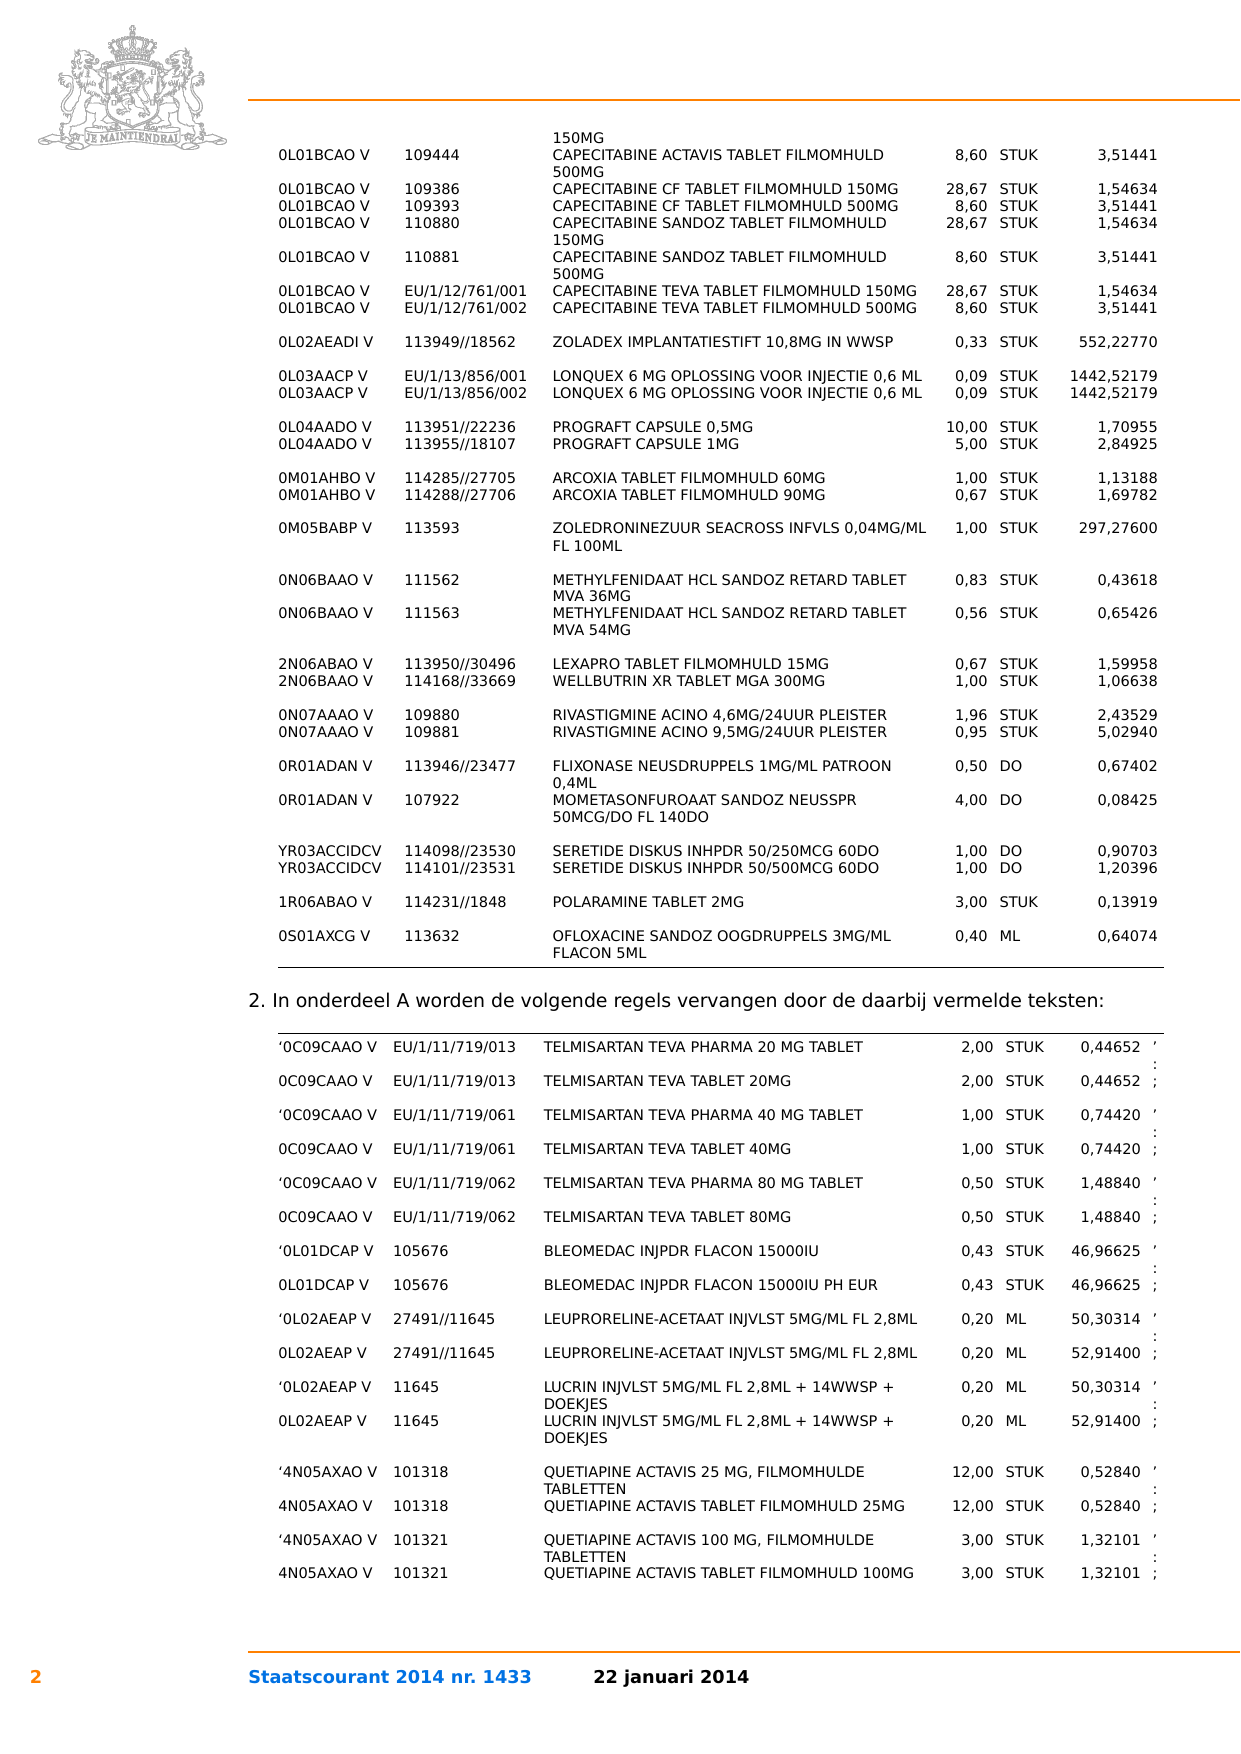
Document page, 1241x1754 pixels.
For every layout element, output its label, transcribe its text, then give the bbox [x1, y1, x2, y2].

table_cell DO [993, 792, 1058, 826]
table_cell [398, 741, 546, 758]
table_cell [278, 1226, 387, 1243]
table_cell [538, 1294, 939, 1311]
table_cell 0,50 [939, 1209, 999, 1226]
table_cell [999, 1294, 1058, 1311]
table_cell 150MG [546, 130, 935, 147]
table_cell STUK [999, 1565, 1058, 1582]
table_cell [993, 402, 1058, 418]
table_cell [387, 1090, 537, 1107]
table_cell 114231//1848 [398, 894, 546, 911]
table_cell ‘4N05AXAO V [278, 1464, 387, 1497]
table_cell 113593 [398, 520, 546, 554]
table_cell 0C09CAAO V [278, 1141, 387, 1158]
table_cell STUK [999, 1175, 1058, 1209]
table_cell [939, 1226, 999, 1243]
table_cell 1,54634 [1058, 215, 1163, 249]
table_cell [398, 351, 546, 368]
table_cell 2,43529 [1058, 707, 1163, 724]
table_cell STUK [993, 419, 1058, 436]
table_cell STUK [999, 1107, 1058, 1141]
table_cell STUK [993, 707, 1058, 724]
table_cell 27491//11645 [387, 1311, 537, 1345]
table_cell YR03ACCIDCV [278, 860, 398, 877]
table_cell 113632 [398, 928, 546, 967]
table_cell [398, 826, 546, 843]
table_cell STUK [993, 249, 1058, 283]
table_cell STUK [999, 1464, 1058, 1497]
table_cell STUK [993, 656, 1058, 673]
table_cell 101321 [387, 1531, 537, 1565]
table_cell ZOLADEX IMPLANTATIESTIFT 10,8MG IN WWSP [546, 334, 935, 351]
table_cell 113950//30496 [398, 656, 546, 673]
table_cell 552,22770 [1058, 334, 1163, 351]
table_cell [398, 690, 546, 707]
table_cell 52,91400 [1058, 1413, 1147, 1447]
table_cell ; [1147, 1141, 1163, 1158]
table_cell DO [993, 843, 1058, 860]
table_cell 110881 [398, 249, 546, 283]
table_cell 114168//33669 [398, 673, 546, 690]
table_cell 0M01AHBO V [278, 470, 398, 486]
table_cell 0,20 [939, 1379, 999, 1413]
table_cell ; [1147, 1565, 1163, 1582]
table_cell 0L01BCAO V [278, 181, 398, 198]
table_cell ‘0C09CAAO V [278, 1175, 387, 1209]
table_cell 1,48840 [1058, 1209, 1147, 1226]
table_cell [546, 402, 935, 418]
table_cell [1058, 690, 1163, 707]
table_cell STUK [993, 385, 1058, 402]
table_cell 0L01BCAO V [278, 215, 398, 249]
table_cell [1058, 826, 1163, 843]
table_cell 0,74420 [1058, 1107, 1147, 1141]
table_cell 0,90703 [1058, 843, 1163, 860]
table_cell [935, 554, 993, 571]
table_cell 1442,52179 [1058, 385, 1163, 402]
table_cell 0N06BAAO V [278, 605, 398, 639]
table_cell [935, 911, 993, 928]
table_cell [993, 554, 1058, 571]
table_cell 3,00 [935, 894, 993, 911]
table_cell 46,96625 [1058, 1243, 1147, 1277]
table_cell [398, 554, 546, 571]
table_cell 46,96625 [1058, 1277, 1147, 1294]
table_cell [278, 351, 398, 368]
table_header ’: [1147, 1034, 1163, 1073]
table_cell 50,30314 [1058, 1379, 1147, 1413]
table_cell [935, 317, 993, 334]
table_cell [278, 639, 398, 656]
table_cell [1058, 1515, 1147, 1531]
table_cell 50,30314 [1058, 1311, 1147, 1345]
table_cell 0,20 [939, 1311, 999, 1345]
table_cell EU/1/12/761/002 [398, 300, 546, 317]
table_cell [1147, 1362, 1163, 1379]
table_cell STUK [993, 215, 1058, 249]
table_cell [278, 317, 398, 334]
table_cell STUK [993, 486, 1058, 503]
table_cell 297,27600 [1058, 520, 1163, 554]
table_cell 0M01AHBO V [278, 486, 398, 503]
table_cell ‘4N05AXAO V [278, 1531, 387, 1565]
table_cell 0L01DCAP V [278, 1277, 387, 1294]
table_cell [538, 1583, 939, 1599]
table_header EU/1/11/719/013 [387, 1034, 537, 1073]
table_cell [1058, 351, 1163, 368]
table_cell 0L02AEADI V [278, 334, 398, 351]
table_cell 0S01AXCG V [278, 928, 398, 967]
table_cell ‘0C09CAAO V [278, 1107, 387, 1141]
table_cell 0,43 [939, 1277, 999, 1294]
table_cell STUK [993, 470, 1058, 486]
table_cell 1,69782 [1058, 486, 1163, 503]
table_cell 0R01ADAN V [278, 792, 398, 826]
table_cell [1147, 1090, 1163, 1107]
table_cell CAPECITABINE ACTAVIS TABLET FILMOMHULD 500MG [546, 147, 935, 181]
table_cell 107922 [398, 792, 546, 826]
table_cell FLIXONASE NEUSDRUPPELS 1MG/ML PATROON 0,4ML [546, 758, 935, 792]
table_cell [278, 1090, 387, 1107]
table_cell [1058, 877, 1163, 894]
table_cell 105676 [387, 1277, 537, 1294]
table_cell [546, 826, 935, 843]
table_cell [278, 1294, 387, 1311]
table_cell 109393 [398, 198, 546, 215]
table_cell [398, 453, 546, 469]
table_cell ’: [1147, 1175, 1163, 1209]
table_cell STUK [999, 1141, 1058, 1158]
table_cell [993, 351, 1058, 368]
table_cell [546, 554, 935, 571]
table_header TELMISARTAN TEVA PHARMA 20 MG TABLET [538, 1034, 939, 1073]
table_cell [939, 1362, 999, 1379]
table_cell 0,67402 [1058, 758, 1163, 792]
table_cell 109386 [398, 181, 546, 198]
table_cell ARCOXIA TABLET FILMOMHULD 60MG [546, 470, 935, 486]
table_cell 114288//27706 [398, 486, 546, 503]
table_cell [278, 1515, 387, 1531]
table_cell BLEOMEDAC INJPDR FLACON 15000IU [538, 1243, 939, 1277]
table_cell 1,54634 [1058, 283, 1163, 300]
table_cell QUETIAPINE ACTAVIS TABLET FILMOMHULD 25MG [538, 1498, 939, 1514]
table_cell 101318 [387, 1498, 537, 1514]
table_cell TELMISARTAN TEVA TABLET 40MG [538, 1141, 939, 1158]
table_cell STUK [993, 520, 1058, 554]
table_cell [1147, 1515, 1163, 1531]
table_cell RIVASTIGMINE ACINO 4,6MG/24UUR PLEISTER [546, 707, 935, 724]
table_cell SERETIDE DISKUS INHPDR 50/500MCG 60DO [546, 860, 935, 877]
table_cell 105676 [387, 1243, 537, 1277]
table_cell 1442,52179 [1058, 368, 1163, 384]
table_cell [935, 402, 993, 418]
table_cell 111562 [398, 571, 546, 605]
table_cell 110880 [398, 215, 546, 249]
table_cell [939, 1583, 999, 1599]
table_cell [939, 1158, 999, 1175]
table_cell 0L01BCAO V [278, 300, 398, 317]
table_cell [278, 1158, 387, 1175]
table_cell 0L03AACP V [278, 368, 398, 384]
table_cell 0,83 [935, 571, 993, 605]
table_cell ; [1147, 1209, 1163, 1226]
table_cell 111563 [398, 605, 546, 639]
table_cell LONQUEX 6 MG OPLOSSING VOOR INJECTIE 0,6 ML [546, 385, 935, 402]
table_cell STUK [999, 1243, 1058, 1277]
table_cell [999, 1226, 1058, 1243]
table_cell 4,00 [935, 792, 993, 826]
table_cell ’: [1147, 1107, 1163, 1141]
table_cell 1,32101 [1058, 1565, 1147, 1582]
table_cell [278, 690, 398, 707]
table_cell 0,13919 [1058, 894, 1163, 911]
table_cell 101318 [387, 1464, 537, 1497]
table_cell CAPECITABINE SANDOZ TABLET FILMOMHULD 500MG [546, 249, 935, 283]
table_cell QUETIAPINE ACTAVIS TABLET FILMOMHULD 100MG [538, 1565, 939, 1582]
table_cell EU/1/11/719/061 [387, 1141, 537, 1158]
table_cell EU/1/11/719/013 [387, 1073, 537, 1090]
table_cell [546, 911, 935, 928]
table_cell METHYLFENIDAAT HCL SANDOZ RETARD TABLET MVA 54MG [546, 605, 935, 639]
table_cell CAPECITABINE CF TABLET FILMOMHULD 150MG [546, 181, 935, 198]
table_cell QUETIAPINE ACTAVIS 100 MG, FILMOMHULDE TABLETTEN [538, 1531, 939, 1565]
table_cell 113949//18562 [398, 334, 546, 351]
table_cell ‘0L02AEAP V [278, 1311, 387, 1345]
table_cell [1058, 453, 1163, 469]
table_cell STUK [993, 147, 1058, 181]
table_cell 5,02940 [1058, 724, 1163, 741]
table_cell [1058, 1294, 1147, 1311]
table_cell 0,08425 [1058, 792, 1163, 826]
table_cell [999, 1090, 1058, 1107]
table_cell QUETIAPINE ACTAVIS 25 MG, FILMOMHULDE TABLETTEN [538, 1464, 939, 1497]
table_cell 0N06BAAO V [278, 571, 398, 605]
table_cell STUK [999, 1498, 1058, 1514]
table_cell ’: [1147, 1464, 1163, 1497]
table_cell ML [999, 1379, 1058, 1413]
table_cell 52,91400 [1058, 1345, 1147, 1362]
table_cell ‘0L02AEAP V [278, 1379, 387, 1413]
table_cell 0,64074 [1058, 928, 1163, 967]
table_cell ’: [1147, 1379, 1163, 1413]
table_cell [278, 1583, 387, 1599]
table_cell [398, 504, 546, 520]
table_cell [1147, 1447, 1163, 1463]
table_cell ; [1147, 1277, 1163, 1294]
table_cell [993, 130, 1058, 147]
table_cell [398, 639, 546, 656]
table_cell LEXAPRO TABLET FILMOMHULD 15MG [546, 656, 935, 673]
table_cell ML [993, 928, 1058, 967]
table_cell 1,00 [935, 860, 993, 877]
table_cell 27491//11645 [387, 1345, 537, 1362]
table_cell STUK [993, 181, 1058, 198]
table_cell 0,20 [939, 1345, 999, 1362]
table_cell [935, 130, 993, 147]
table_cell STUK [999, 1277, 1058, 1294]
table_cell [999, 1362, 1058, 1379]
table_cell 1,00 [935, 673, 993, 690]
table_cell 2,00 [939, 1073, 999, 1090]
table_cell [999, 1515, 1058, 1531]
table_cell EU/1/11/719/062 [387, 1175, 537, 1209]
table_cell [993, 911, 1058, 928]
table_cell [993, 639, 1058, 656]
table_cell 0L01BCAO V [278, 147, 398, 181]
table_cell [939, 1447, 999, 1463]
table_cell [538, 1090, 939, 1107]
table_cell [278, 877, 398, 894]
table_cell 113951//22236 [398, 419, 546, 436]
table_cell [278, 1362, 387, 1379]
table_cell [538, 1158, 939, 1175]
table_cell [1058, 1158, 1147, 1175]
table_cell [398, 130, 546, 147]
table_cell [546, 690, 935, 707]
table_cell [939, 1090, 999, 1107]
table_cell 0,67 [935, 486, 993, 503]
table_cell ; [1147, 1413, 1163, 1447]
table_cell 3,51441 [1058, 147, 1163, 181]
table_cell METHYLFENIDAAT HCL SANDOZ RETARD TABLET MVA 36MG [546, 571, 935, 605]
table_cell 1,48840 [1058, 1175, 1147, 1209]
table_cell EU/1/12/761/001 [398, 283, 546, 300]
table_cell 28,67 [935, 215, 993, 249]
table_cell 1,06638 [1058, 673, 1163, 690]
table_cell ’: [1147, 1531, 1163, 1565]
table_cell [278, 453, 398, 469]
table_cell 0,65426 [1058, 605, 1163, 639]
table_cell [538, 1515, 939, 1531]
table_cell 2,84925 [1058, 436, 1163, 452]
table_cell 8,60 [935, 198, 993, 215]
table_cell STUK [993, 368, 1058, 384]
table_cell [939, 1515, 999, 1531]
table_cell 2N06BAAO V [278, 673, 398, 690]
table_cell CAPECITABINE CF TABLET FILMOMHULD 500MG [546, 198, 935, 215]
table_cell 0,33 [935, 334, 993, 351]
table_cell [278, 402, 398, 418]
table_cell YR03ACCIDCV [278, 843, 398, 860]
table_cell BLEOMEDAC INJPDR FLACON 15000IU PH EUR [538, 1277, 939, 1294]
table_cell 0L03AACP V [278, 385, 398, 402]
table_cell 5,00 [935, 436, 993, 452]
table_cell LUCRIN INJVLST 5MG/ML FL 2,8ML + 14WWSP + DOEKJES [538, 1413, 939, 1447]
table_cell EU/1/11/719/062 [387, 1209, 537, 1226]
table_cell 1,59958 [1058, 656, 1163, 673]
table_cell [278, 130, 398, 147]
table_cell [999, 1158, 1058, 1175]
table_cell 0M05BABP V [278, 520, 398, 554]
table_cell 1,00 [935, 520, 993, 554]
table_cell [935, 351, 993, 368]
table_cell [935, 504, 993, 520]
table_cell [387, 1447, 537, 1463]
table_cell [546, 877, 935, 894]
table_cell [387, 1583, 537, 1599]
table_cell DO [993, 860, 1058, 877]
table_cell [935, 877, 993, 894]
table_cell STUK [993, 571, 1058, 605]
table_cell 0,09 [935, 385, 993, 402]
table_cell [1058, 1583, 1147, 1599]
table_cell 0N07AAAO V [278, 724, 398, 741]
table_cell 3,00 [939, 1565, 999, 1582]
table_cell [387, 1226, 537, 1243]
table_cell [398, 911, 546, 928]
table_cell 4N05AXAO V [278, 1498, 387, 1514]
table_cell 1,20396 [1058, 860, 1163, 877]
table_cell CAPECITABINE SANDOZ TABLET FILMOMHULD 150MG [546, 215, 935, 249]
table_cell DO [993, 758, 1058, 792]
table_cell STUK [993, 334, 1058, 351]
table_cell [1058, 741, 1163, 758]
table_cell [993, 453, 1058, 469]
table_cell [387, 1158, 537, 1175]
table_cell 0C09CAAO V [278, 1209, 387, 1226]
table_cell EU/1/11/719/061 [387, 1107, 537, 1141]
table_cell [398, 402, 546, 418]
table_cell [1058, 504, 1163, 520]
table_cell STUK [993, 436, 1058, 452]
table_cell WELLBUTRIN XR TABLET MGA 300MG [546, 673, 935, 690]
table_cell 0,95 [935, 724, 993, 741]
table_cell [387, 1294, 537, 1311]
table_cell OFLOXACINE SANDOZ OOGDRUPPELS 3MG/ML FLACON 5ML [546, 928, 935, 967]
table_cell 4N05AXAO V [278, 1565, 387, 1582]
table_cell [398, 877, 546, 894]
table_cell [278, 741, 398, 758]
table_cell ZOLEDRONINEZUUR SEACROSS INFVLS 0,04MG/ML FL 100ML [546, 520, 935, 554]
table_cell [546, 317, 935, 334]
table_header 2,00 [939, 1034, 999, 1073]
table_cell 1,54634 [1058, 181, 1163, 198]
table_cell STUK [993, 894, 1058, 911]
table_cell ARCOXIA TABLET FILMOMHULD 90MG [546, 486, 935, 503]
table_cell TELMISARTAN TEVA TABLET 20MG [538, 1073, 939, 1090]
table_cell [1058, 639, 1163, 656]
table_cell 114098//23530 [398, 843, 546, 860]
table_cell TELMISARTAN TEVA TABLET 80MG [538, 1209, 939, 1226]
table_cell 11645 [387, 1379, 537, 1413]
table_cell [278, 504, 398, 520]
table_cell LEUPRORELINE-ACETAAT INJVLST 5MG/ML FL 2,8ML [538, 1311, 939, 1345]
table_cell [278, 911, 398, 928]
table_cell 109880 [398, 707, 546, 724]
table_cell LEUPRORELINE-ACETAAT INJVLST 5MG/ML FL 2,8ML [538, 1345, 939, 1362]
table_cell 0,43 [939, 1243, 999, 1277]
table_cell 0R01ADAN V [278, 758, 398, 792]
table_cell [278, 826, 398, 843]
table_cell 0,67 [935, 656, 993, 673]
table_cell [538, 1362, 939, 1379]
table_cell 0C09CAAO V [278, 1073, 387, 1090]
table_cell 1,00 [939, 1141, 999, 1158]
table_cell CAPECITABINE TEVA TABLET FILMOMHULD 500MG [546, 300, 935, 317]
table_cell [538, 1226, 939, 1243]
table_cell [1058, 1226, 1147, 1243]
table_cell STUK [993, 724, 1058, 741]
table_cell 1,70955 [1058, 419, 1163, 436]
table_cell STUK [993, 673, 1058, 690]
table_cell 1,32101 [1058, 1531, 1147, 1565]
table_cell 11645 [387, 1413, 537, 1447]
table_cell POLARAMINE TABLET 2MG [546, 894, 935, 911]
table_cell [1058, 911, 1163, 928]
table_cell 3,00 [939, 1531, 999, 1565]
table_cell TELMISARTAN TEVA PHARMA 40 MG TABLET [538, 1107, 939, 1141]
table_cell LONQUEX 6 MG OPLOSSING VOOR INJECTIE 0,6 ML [546, 368, 935, 384]
text 2. In onderdeel A worden de volgende regels vervangen door de daarbij vermelde teksten: [248, 989, 1163, 1011]
table_cell SERETIDE DISKUS INHPDR 50/250MCG 60DO [546, 843, 935, 860]
table_cell ; [1147, 1073, 1163, 1090]
table_cell 0L02AEAP V [278, 1413, 387, 1447]
table_cell [278, 1447, 387, 1463]
table_cell 0,52840 [1058, 1498, 1147, 1514]
table_header ‘0C09CAAO V [278, 1034, 387, 1073]
table_cell PROGRAFT CAPSULE 1MG [546, 436, 935, 452]
table_cell [1058, 130, 1163, 147]
table_cell 0,43618 [1058, 571, 1163, 605]
table_cell 0L01BCAO V [278, 249, 398, 283]
table_cell [1058, 317, 1163, 334]
table_cell [1147, 1583, 1163, 1599]
table_cell 0,52840 [1058, 1464, 1147, 1497]
table_cell 1,00 [935, 843, 993, 860]
table_cell [387, 1515, 537, 1531]
table_cell 12,00 [939, 1498, 999, 1514]
table_cell 114285//27705 [398, 470, 546, 486]
table_cell 0L01BCAO V [278, 283, 398, 300]
table_cell [1147, 1158, 1163, 1175]
table_cell 0,20 [939, 1413, 999, 1447]
table_cell MOMETASONFUROAAT SANDOZ NEUSSPR 50MCG/DO FL 140DO [546, 792, 935, 826]
table_cell 3,51441 [1058, 249, 1163, 283]
table_cell EU/1/13/856/001 [398, 368, 546, 384]
table_cell 1,13188 [1058, 470, 1163, 486]
table_cell 0L02AEAP V [278, 1345, 387, 1362]
table_cell 3,51441 [1058, 300, 1163, 317]
table_cell CAPECITABINE TEVA TABLET FILMOMHULD 150MG [546, 283, 935, 300]
table_cell 0,56 [935, 605, 993, 639]
table_cell EU/1/13/856/002 [398, 385, 546, 402]
table_cell [278, 554, 398, 571]
table_cell 113955//18107 [398, 436, 546, 452]
table_cell 0,44652 [1058, 1073, 1147, 1090]
table_cell 113946//23477 [398, 758, 546, 792]
table_cell 0,50 [935, 758, 993, 792]
table_cell 109444 [398, 147, 546, 181]
table_cell 2N06ABAO V [278, 656, 398, 673]
table_cell 101321 [387, 1565, 537, 1582]
table_cell [999, 1447, 1058, 1463]
table_cell TELMISARTAN TEVA PHARMA 80 MG TABLET [538, 1175, 939, 1209]
table_header STUK [999, 1034, 1058, 1073]
table_cell 0L04AADO V [278, 436, 398, 452]
table_cell RIVASTIGMINE ACINO 9,5MG/24UUR PLEISTER [546, 724, 935, 741]
table_cell ; [1147, 1345, 1163, 1362]
table_cell STUK [999, 1531, 1058, 1565]
table_cell [1058, 402, 1163, 418]
table_cell 3,51441 [1058, 198, 1163, 215]
table_cell 0N07AAAO V [278, 707, 398, 724]
table_cell ’: [1147, 1311, 1163, 1345]
table_cell [935, 741, 993, 758]
table_cell 0,74420 [1058, 1141, 1147, 1158]
table_cell LUCRIN INJVLST 5MG/ML FL 2,8ML + 14WWSP + DOEKJES [538, 1379, 939, 1413]
table_cell ’: [1147, 1243, 1163, 1277]
table_cell 0,40 [935, 928, 993, 967]
table_cell [546, 453, 935, 469]
table_cell 28,67 [935, 181, 993, 198]
table_cell [546, 639, 935, 656]
table_cell 1,00 [939, 1107, 999, 1141]
table_cell STUK [999, 1073, 1058, 1090]
table_cell 1R06ABAO V [278, 894, 398, 911]
table_cell [1147, 1294, 1163, 1311]
table_cell [1058, 1447, 1147, 1463]
table_cell [538, 1447, 939, 1463]
table_cell [935, 453, 993, 469]
table_cell STUK [993, 283, 1058, 300]
table_cell ML [999, 1311, 1058, 1345]
table_cell [546, 504, 935, 520]
table_cell [993, 690, 1058, 707]
table_cell [993, 877, 1058, 894]
table_cell [993, 826, 1058, 843]
table_cell 0,50 [939, 1175, 999, 1209]
picture [38, 25, 227, 150]
table_cell ‘0L01DCAP V [278, 1243, 387, 1277]
table_cell 1,00 [935, 470, 993, 486]
table_cell [935, 639, 993, 656]
table_header 0,44652 [1058, 1034, 1147, 1073]
table_cell PROGRAFT CAPSULE 0,5MG [546, 419, 935, 436]
table_cell 109881 [398, 724, 546, 741]
table_cell [1058, 1090, 1147, 1107]
table_cell [935, 690, 993, 707]
table_cell [398, 317, 546, 334]
table_cell [1147, 1226, 1163, 1243]
table_cell [387, 1362, 537, 1379]
table_cell [993, 317, 1058, 334]
table_cell 0L01BCAO V [278, 198, 398, 215]
table_cell [935, 826, 993, 843]
table_cell 8,60 [935, 300, 993, 317]
table_cell [546, 351, 935, 368]
table_cell [939, 1294, 999, 1311]
table_cell 0L04AADO V [278, 419, 398, 436]
table_cell ML [999, 1345, 1058, 1362]
table_cell 28,67 [935, 283, 993, 300]
table_cell 114101//23531 [398, 860, 546, 877]
table_cell STUK [993, 198, 1058, 215]
table_cell ; [1147, 1498, 1163, 1514]
table_cell 0,09 [935, 368, 993, 384]
table_cell 12,00 [939, 1464, 999, 1497]
table_cell [993, 504, 1058, 520]
table_cell STUK [993, 300, 1058, 317]
table_cell 10,00 [935, 419, 993, 436]
table_cell [546, 741, 935, 758]
table_cell [1058, 554, 1163, 571]
table_cell [1058, 1362, 1147, 1379]
table_cell 8,60 [935, 249, 993, 283]
table_cell 1,96 [935, 707, 993, 724]
table_cell STUK [993, 605, 1058, 639]
table_cell STUK [999, 1209, 1058, 1226]
table_cell 8,60 [935, 147, 993, 181]
table_cell [999, 1583, 1058, 1599]
table_cell [993, 741, 1058, 758]
table_cell ML [999, 1413, 1058, 1447]
